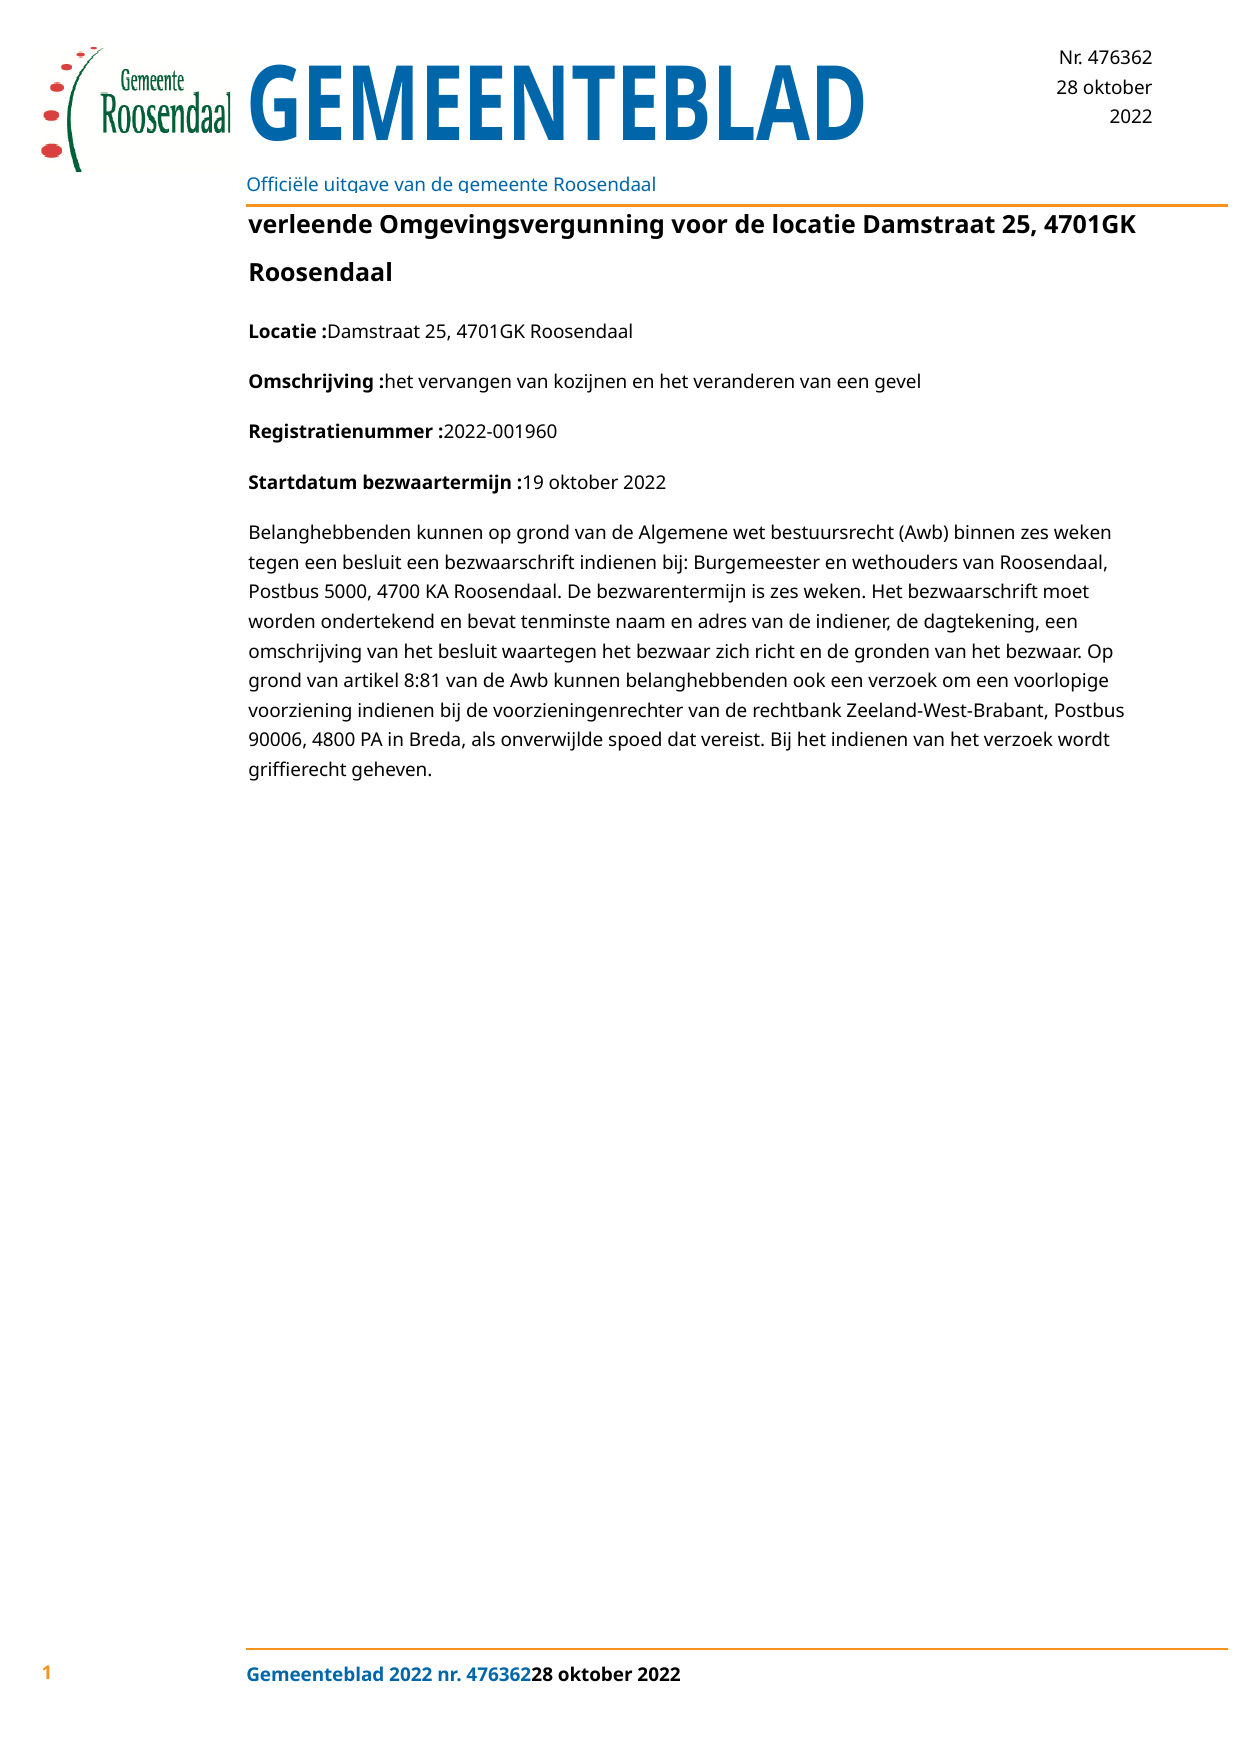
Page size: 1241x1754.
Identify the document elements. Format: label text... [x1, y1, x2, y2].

text verleende Omgevingsvergunning voor de locatie Damstraat 25, 4701GK Roosendaal [248, 207, 1152, 288]
text Locatie :Damstraat 25, 4701GK Roosendaal [248, 318, 1152, 344]
text Startdatum bezwaartermijn :19 oktober 2022 [248, 469, 1152, 495]
text Registratienummer :2022-001960 [248, 419, 1152, 444]
text Omschrijving :het vervangen van kozijnen en het veranderen van een gevel [248, 368, 1152, 394]
picture [41, 47, 231, 172]
text Belanghebbenden kunnen op grond van de Algemene wet bestuursrecht (Awb) binnen zes weken tegen een besluit een bezwaarschrift indienen bij: Burgemeester en wethouders van Roosendaal, Postbus 5000, 4700 KA Roosendaal. De bezwarentermijn is zes weken. Het bezwaarschrift moet worden ondertekend en bevat tenminste naam en adres van de indiener, de dagtekening, een omschrijving van het besluit waartegen het bezwaar zich richt en de gronden van het bezwaar. Op grond van artikel 8:81 van de Awb kunnen belanghebbenden ook een verzoek om een voorlopige voorziening indienen bij de voorzieningenrechter van de rechtbank Zeeland-West-Brabant, Postbus 90006, 4800 PA in Breda, als onverwijlde spoed dat vereist. Bij het indienen van het verzoek wordt griffierecht geheven. [248, 519, 1152, 782]
